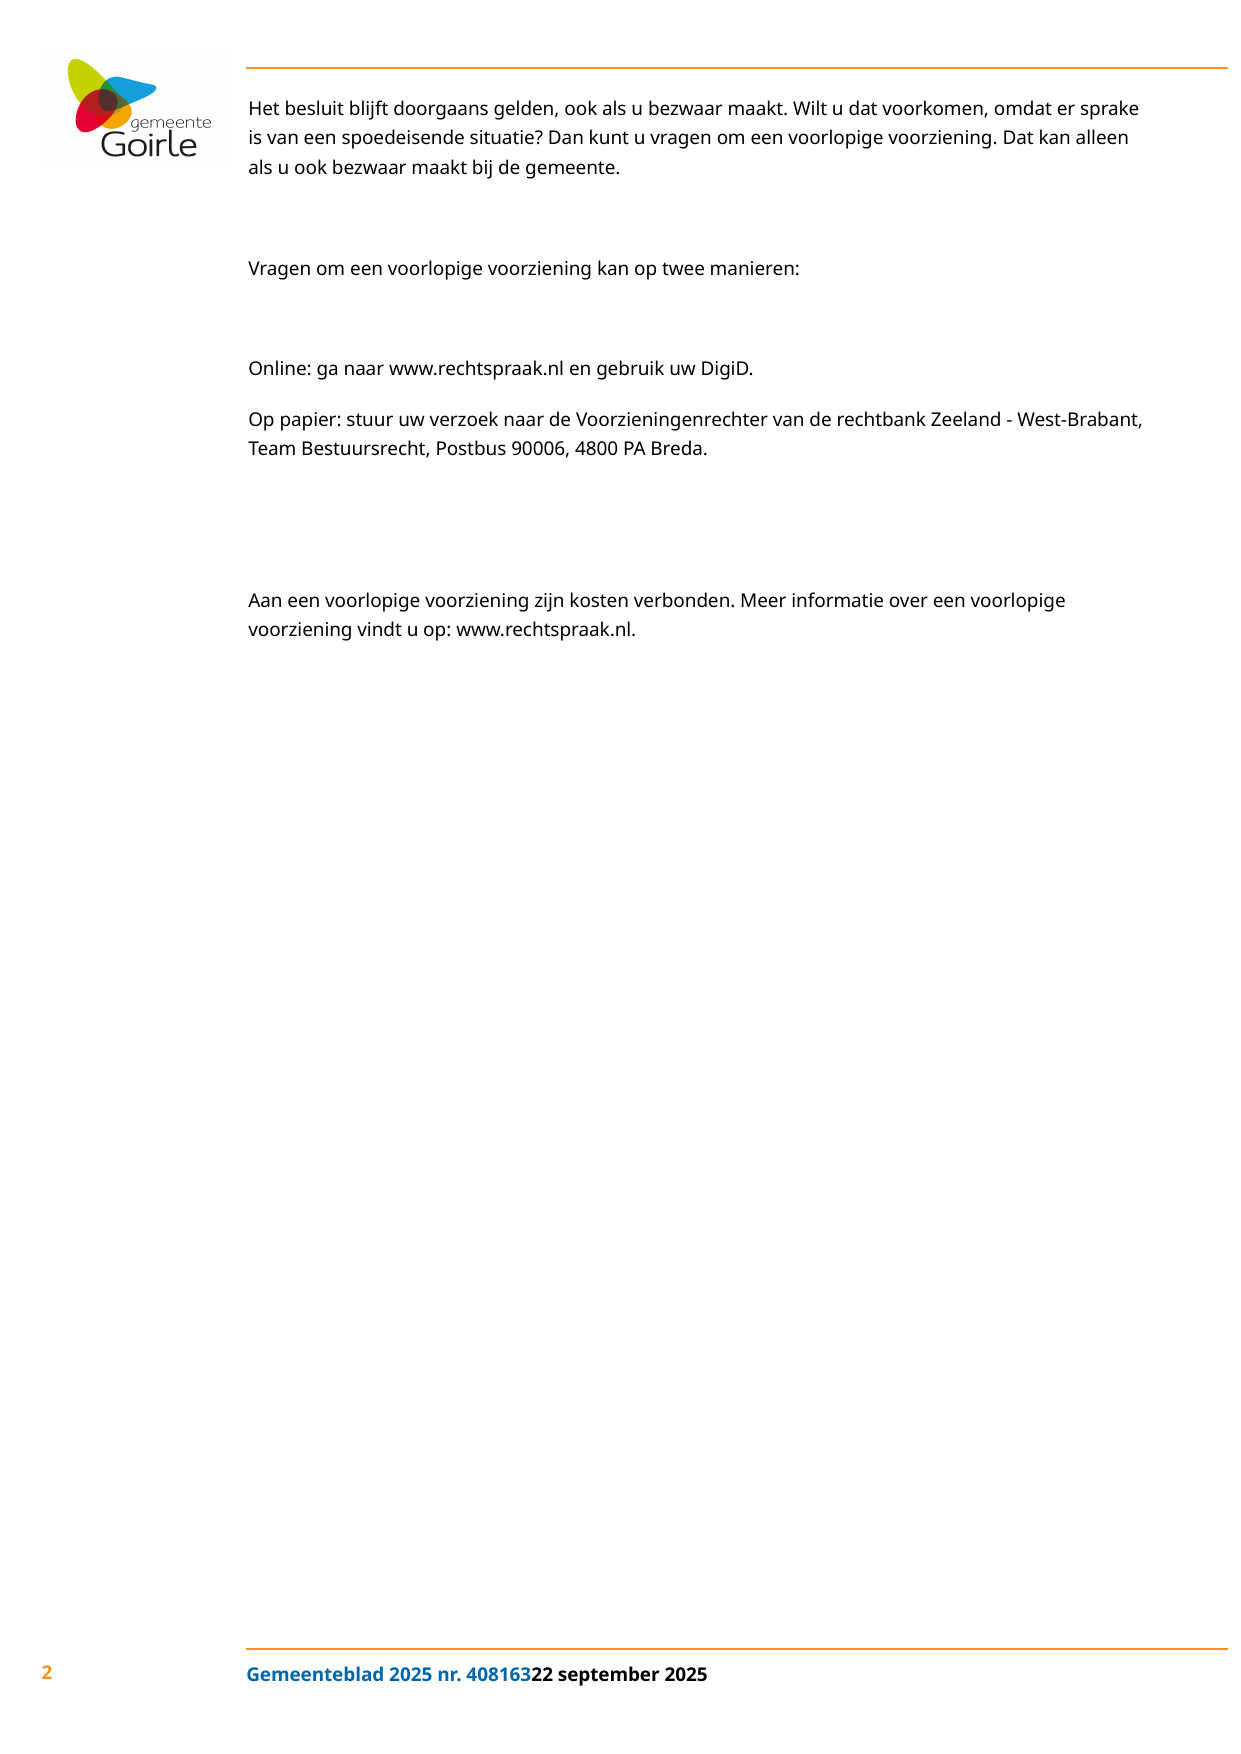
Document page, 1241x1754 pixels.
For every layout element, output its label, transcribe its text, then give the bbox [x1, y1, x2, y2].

text Het besluit blijft doorgaans gelden, ook als u bezwaar maakt. Wilt u dat voorkomen, omdat er sprake is van een spoedeisende situatie? Dan kunt u vragen om een voorlopige voorziening. Dat kan alleen als u ook bezwaar maakt bij de gemeente. [248, 95, 1152, 180]
text Op papier: stuur uw verzoek naar de Voorzieningenrechter van de rechtbank Zeeland - West-Brabant, Team Bestuursrecht, Postbus 90006, 4800 PA Breda. [248, 406, 1152, 461]
text Aan een voorlopige voorziening zijn kosten verbonden. Meer informatie over een voorlopige voorziening vindt u op: www.rechtspraak.nl. [248, 587, 1152, 642]
text Online: ga naar www.rechtspraak.nl en gebruik uw DigiD. [248, 356, 1152, 381]
picture [41, 47, 231, 172]
text Vragen om een voorlopige voorziening kan op twee manieren: [248, 255, 1152, 281]
